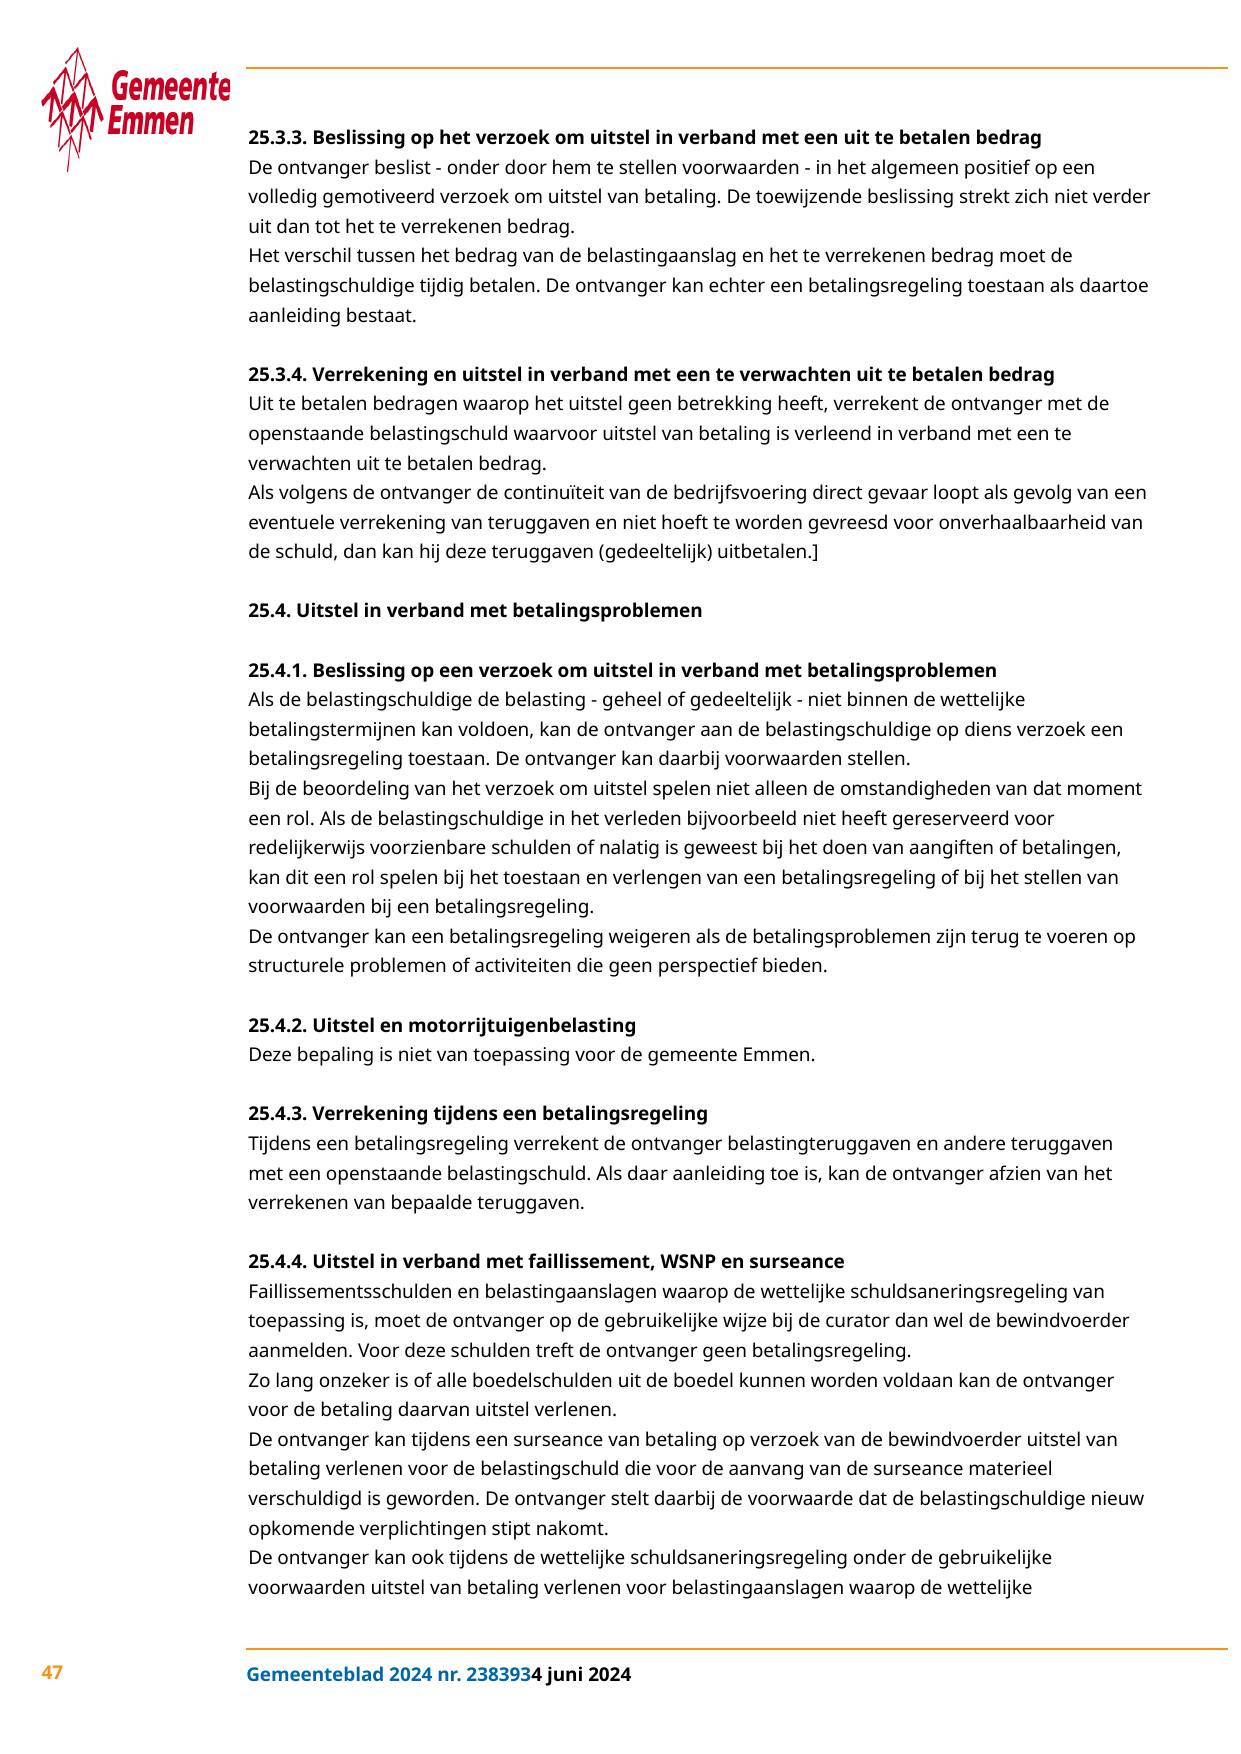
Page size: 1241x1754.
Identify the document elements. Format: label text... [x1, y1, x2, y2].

text Faillissementsschulden en belastingaanslagen waarop de wettelijke schuldsaneringsregeling van toepassing is, moet de ontvanger op de gebruikelijke wijze bij de curator dan wel de bewindvoerder aanmelden. Voor deze schulden treft de ontvanger geen betalingsregeling. [248, 1278, 1152, 1363]
text De ontvanger kan tijdens een surseance van betaling op verzoek van de bewindvoerder uitstel van betaling verlenen voor de belastingschuld die voor de aanvang van de surseance materieel verschuldigd is geworden. De ontvanger stelt daarbij de voorwaarde dat de belastingschuldige nieuw opkomende verplichtingen stipt nakomt. [248, 1426, 1152, 1541]
text Het verschil tussen het bedrag van de belastingaanslag en het te verrekenen bedrag moet de belastingschuldige tijdig betalen. De ontvanger kan echter een betalingsregeling toestaan als daartoe aanleiding bestaat. [248, 243, 1152, 328]
text Als volgens de ontvanger de continuïteit van de bedrijfsvoering direct gevaar loopt als gevolg van een eventuele verrekening van teruggaven en niet hoeft te worden gevreesd voor onverhaalbaarheid van de schuld, dan kan hij deze teruggaven (gedeeltelijk) uitbetalen.] [248, 479, 1152, 564]
text De ontvanger kan een betalingsregeling weigeren als de betalingsproblemen zijn terug te voeren op structurele problemen of activiteiten die geen perspectief bieden. [248, 923, 1152, 978]
text 25.4. Uitstel in verband met betalingsproblemen [248, 598, 1152, 623]
text Tijdens een betalingsregeling verrekent de ontvanger belastingteruggaven en andere teruggaven met een openstaande belastingschuld. Als daar aanleiding toe is, kan de ontvanger afzien van het verrekenen van bepaalde teruggaven. [248, 1130, 1152, 1215]
text 25.4.4. Uitstel in verband met faillissement, WSNP en surseance [248, 1248, 1152, 1274]
text Zo lang onzeker is of alle boedelschulden uit de boedel kunnen worden voldaan kan de ontvanger voor de betaling daarvan uitstel verlenen. [248, 1367, 1152, 1422]
text 25.4.1. Beslissing op een verzoek om uitstel in verband met betalingsproblemen [248, 657, 1152, 683]
text 25.4.3. Verrekening tijdens een betalingsregeling [248, 1101, 1152, 1126]
text De ontvanger beslist - onder door hem te stellen voorwaarden - in het algemeen positief op een volledig gemotiveerd verzoek om uitstel van betaling. De toewijzende beslissing strekt zich niet verder uit dan tot het te verrekenen bedrag. [248, 154, 1152, 239]
text Uit te betalen bedragen waarop het uitstel geen betrekking heeft, verrekent de ontvanger met de openstaande belastingschuld waarvoor uitstel van betaling is verleend in verband met een te verwachten uit te betalen bedrag. [248, 391, 1152, 476]
text De ontvanger kan ook tijdens de wettelijke schuldsaneringsregeling onder de gebruikelijke voorwaarden uitstel van betaling verlenen voor belastingaanslagen waarop de wettelijke [248, 1544, 1152, 1600]
picture [41, 47, 231, 172]
text Als de belastingschuldige de belasting - geheel of gedeeltelijk - niet binnen de wettelijke betalingstermijnen kan voldoen, kan de ontvanger aan de belastingschuldige op diens verzoek een betalingsregeling toestaan. De ontvanger kan daarbij voorwaarden stellen. [248, 686, 1152, 771]
text Bij de beoordeling van het verzoek om uitstel spelen niet alleen de omstandigheden van dat moment een rol. Als de belastingschuldige in het verleden bijvoorbeeld niet heeft gereserveerd voor redelijkerwijs voorzienbare schulden of nalatig is geweest bij het doen van aangiften of betalingen, kan dit een rol spelen bij het toestaan en verlengen van een betalingsregeling of bij het stellen van voorwaarden bij een betalingsregeling. [248, 775, 1152, 919]
text 25.4.2. Uitstel en motorrijtuigenbelasting [248, 1012, 1152, 1038]
text 25.3.3. Beslissing op het verzoek om uitstel in verband met een uit te betalen bedrag [248, 124, 1152, 150]
text Deze bepaling is niet van toepassing voor de gemeente Emmen. [248, 1041, 1152, 1067]
text 25.3.4. Verrekening en uitstel in verband met een te verwachten uit te betalen bedrag [248, 361, 1152, 387]
